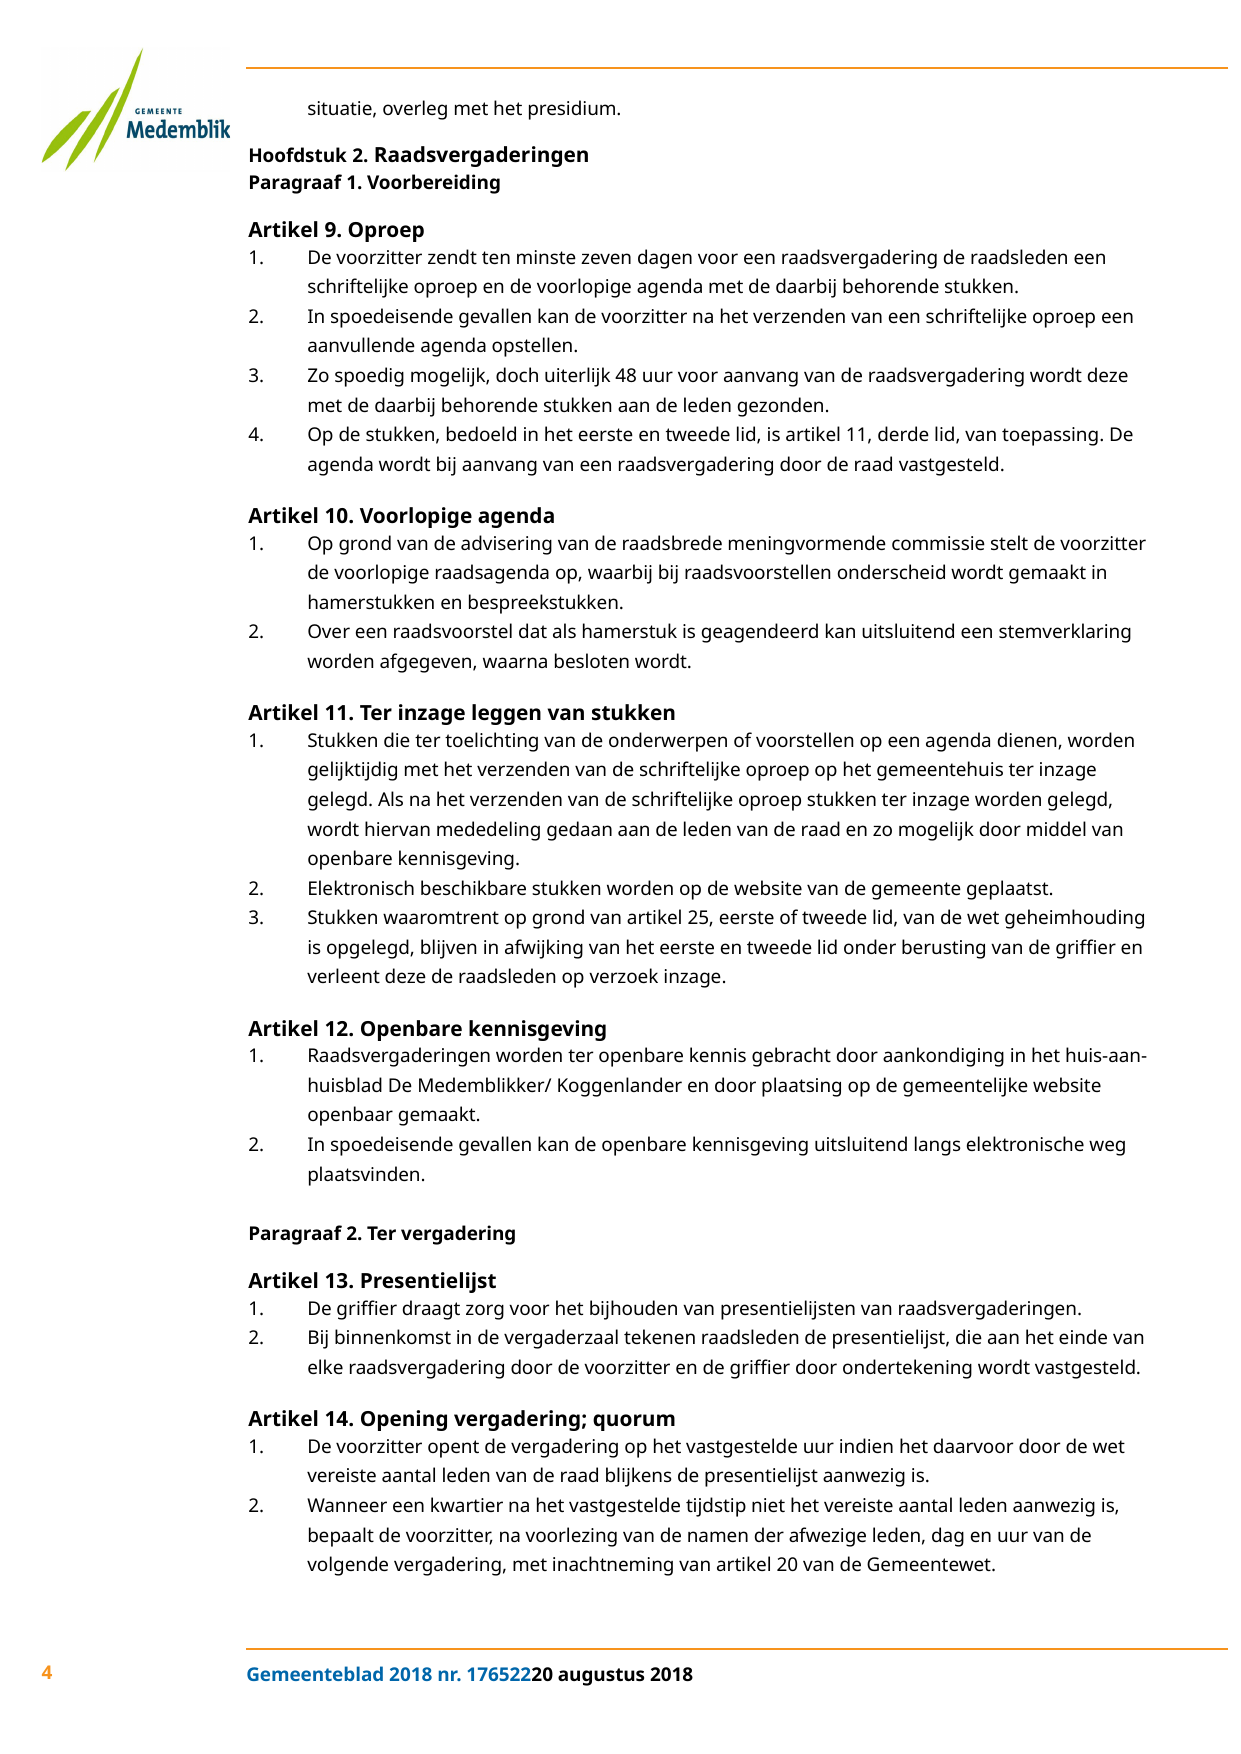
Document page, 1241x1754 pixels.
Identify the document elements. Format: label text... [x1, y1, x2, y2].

list De griffier draagt zorg voor het bijhouden van presentielijsten van raadsvergaderingen. [248, 1295, 1152, 1321]
text Paragraaf 1. Voorbereiding [248, 169, 1152, 194]
list Raadsvergaderingen worden ter openbare kennis gebracht door aankondiging in het huis-aan-huisblad De Medemblikker/ Koggenlander en door plaatsing op de gemeentelijke website openbaar gemaakt. [248, 1042, 1152, 1127]
list Elektronisch beschikbare stukken worden op de website van de gemeente geplaatst. [248, 875, 1152, 901]
list De voorzitter opent de vergadering op het vastgestelde uur indien het daarvoor door de wet vereiste aantal leden van de raad blijkens de presentielijst aanwezig is. [248, 1433, 1152, 1488]
text Artikel 9. Oproep [248, 215, 1152, 244]
list Op de stukken, bedoeld in het eerste en tweede lid, is artikel 11, derde lid, van toepassing. De agenda wordt bij aanvang van een raadsvergadering door de raad vastgesteld. [248, 421, 1152, 477]
text Hoofdstuk 2. Raadsvergaderingen [248, 140, 1152, 169]
list Bij binnenkomst in de vergaderzaal tekenen raadsleden de presentielijst, die aan het einde van elke raadsvergadering door de voorzitter en de griffier door ondertekening wordt vastgesteld. [248, 1324, 1152, 1380]
list situatie, overleg met het presidium. [248, 95, 1152, 121]
list In spoedeisende gevallen kan de voorzitter na het verzenden van een schriftelijke oproep een aanvullende agenda opstellen. [248, 303, 1152, 358]
text Artikel 10. Voorlopige agenda [248, 501, 1152, 530]
list Zo spoedig mogelijk, doch uiterlijk 48 uur voor aanvang van de raadsvergadering wordt deze met de daarbij behorende stukken aan de leden gezonden. [248, 362, 1152, 417]
list Over een raadsvoorstel dat als hamerstuk is geagendeerd kan uitsluitend een stemverklaring worden afgegeven, waarna besloten wordt. [248, 618, 1152, 674]
list Stukken waaromtrent op grond van artikel 25, eerste of tweede lid, van de wet geheimhouding is opgelegd, blijven in afwijking van het eerste en tweede lid onder berusting van de griffier en verleent deze de raadsleden op verzoek inzage. [248, 904, 1152, 989]
text Artikel 14. Opening vergadering; quorum [248, 1404, 1152, 1433]
picture [41, 47, 231, 172]
list In spoedeisende gevallen kan de openbare kennisgeving uitsluitend langs elektronische weg plaatsvinden. [248, 1131, 1152, 1187]
list Stukken die ter toelichting van de onderwerpen of voorstellen op een agenda dienen, worden gelijktijdig met het verzenden van de schriftelijke oproep op het gemeentehuis ter inzage gelegd. Als na het verzenden van de schriftelijke oproep stukken ter inzage worden gelegd, wordt hiervan mededeling gedaan aan de leden van de raad en zo mogelijk door middel van openbare kennisgeving. [248, 727, 1152, 871]
list Wanneer een kwartier na het vastgestelde tijdstip niet het vereiste aantal leden aanwezig is, bepaalt de voorzitter, na voorlezing van de namen der afwezige leden, dag en uur van de volgende vergadering, met inachtneming van artikel 20 van de Gemeentewet. [248, 1492, 1152, 1577]
text Artikel 12. Openbare kennisgeving [248, 1014, 1152, 1042]
list Op grond van de advisering van de raadsbrede meningvormende commissie stelt de voorzitter de voorlopige raadsagenda op, waarbij bij raadsvoorstellen onderscheid wordt gemaakt in hamerstukken en bespreekstukken. [248, 530, 1152, 615]
text Artikel 13. Presentielijst [248, 1267, 1152, 1295]
text Paragraaf 2. Ter vergadering [248, 1220, 1152, 1246]
text Artikel 11. Ter inzage leggen van stukken [248, 698, 1152, 727]
list De voorzitter zendt ten minste zeven dagen voor een raadsvergadering de raadsleden een schriftelijke oproep en de voorlopige agenda met de daarbij behorende stukken. [248, 244, 1152, 299]
